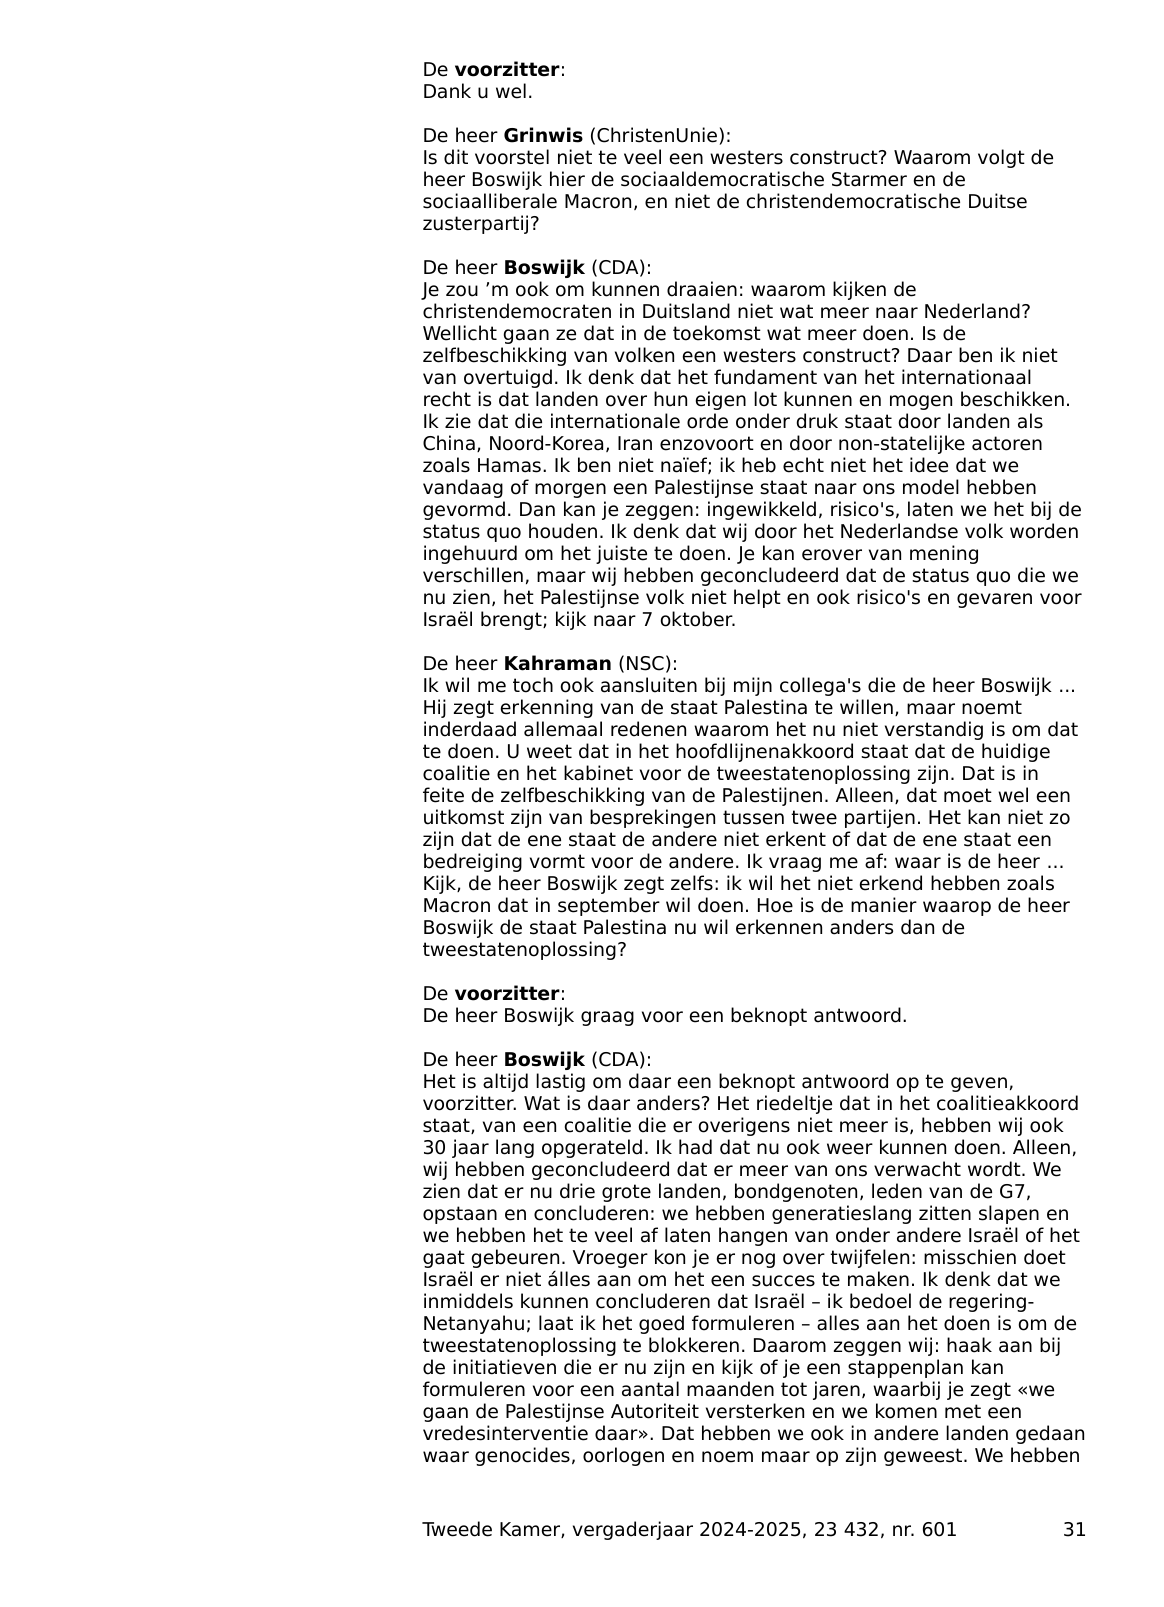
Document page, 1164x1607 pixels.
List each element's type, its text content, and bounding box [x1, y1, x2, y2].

text Is dit voorstel niet te veel een westers construct? Waarom volgt de heer Boswijk hier de sociaaldemocratische Starmer en de sociaalliberale Macron, en niet de christendemocratische Duitse zusterpartij? [422, 147, 1087, 235]
text Dank u wel. [422, 81, 1087, 103]
text De heer Boswijk (CDA): [422, 1049, 1087, 1071]
text De heer Kahraman (NSC): [422, 653, 1087, 675]
text Je zou ’m ook om kunnen draaien: waarom kijken de christendemocraten in Duitsland niet wat meer naar Nederland? Wellicht gaan ze dat in de toekomst wat meer doen. Is de zelfbeschikking van volken een westers construct? Daar ben ik niet van overtuigd. Ik denk dat het fundament van het internationaal recht is dat landen over hun eigen lot kunnen en mogen beschikken. Ik zie dat die internationale orde onder druk staat door landen als China, Noord-Korea, Iran enzovoort en door non-statelijke actoren zoals Hamas. Ik ben niet naïef; ik heb echt niet het idee dat we vandaag of morgen een Palestijnse staat naar ons model hebben gevormd. Dan kan je zeggen: ingewikkeld, risico's, laten we het bij de status quo houden. Ik denk dat wij door het Nederlandse volk worden ingehuurd om het juiste te doen. Je kan erover van mening verschillen, maar wij hebben geconcludeerd dat de status quo die we nu zien, het Palestijnse volk niet helpt en ook risico's en gevaren voor Israël brengt; kijk naar 7 oktober. [422, 279, 1087, 631]
text De heer Boswijk graag voor een beknopt antwoord. [422, 1005, 1087, 1027]
text De heer Grinwis (ChristenUnie): [422, 125, 1087, 147]
text Ik wil me toch ook aansluiten bij mijn collega's die de heer Boswijk ... Hij zegt erkenning van de staat Palestina te willen, maar noemt inderdaad allemaal redenen waarom het nu niet verstandig is om dat te doen. U weet dat in het hoofdlijnenakkoord staat dat de huidige coalitie en het kabinet voor de tweestatenoplossing zijn. Dat is in feite de zelfbeschikking van de Palestijnen. Alleen, dat moet wel een uitkomst zijn van besprekingen tussen twee partijen. Het kan niet zo zijn dat de ene staat de andere niet erkent of dat de ene staat een bedreiging vormt voor de andere. Ik vraag me af: waar is de heer ... Kijk, de heer Boswijk zegt zelfs: ik wil het niet erkend hebben zoals Macron dat in september wil doen. Hoe is de manier waarop de heer Boswijk de staat Palestina nu wil erkennen anders dan de tweestatenoplossing? [422, 675, 1087, 961]
text De voorzitter: [422, 983, 1087, 1005]
text De heer Boswijk (CDA): [422, 257, 1087, 279]
text De voorzitter: [422, 59, 1087, 81]
text Het is altijd lastig om daar een beknopt antwoord op te geven, voorzitter. Wat is daar anders? Het riedeltje dat in het coalitieakkoord staat, van een coalitie die er overigens niet meer is, hebben wij ook 30 jaar lang opgerateld. Ik had dat nu ook weer kunnen doen. Alleen, wij hebben geconcludeerd dat er meer van ons verwacht wordt. We zien dat er nu drie grote landen, bondgenoten, leden van de G7, opstaan en concluderen: we hebben generatieslang zitten slapen en we hebben het te veel af laten hangen van onder andere Israël of het gaat gebeuren. Vroeger kon je er nog over twijfelen: misschien doet Israël er niet álles aan om het een succes te maken. Ik denk dat we inmiddels kunnen concluderen dat Israël – ik bedoel de regering-Netanyahu; laat ik het goed formuleren – alles aan het doen is om de tweestatenoplossing te blokkeren. Daarom zeggen wij: haak aan bij de initiatieven die er nu zijn en kijk of je een stappenplan kan formuleren voor een aantal maanden tot jaren, waarbij je zegt «we gaan de Palestijnse Autoriteit versterken en we komen met een vredesinterventie daar». Dat hebben we ook in andere landen gedaan waar genocides, oorlogen en noem maar op zijn geweest. We hebben [422, 1071, 1087, 1467]
